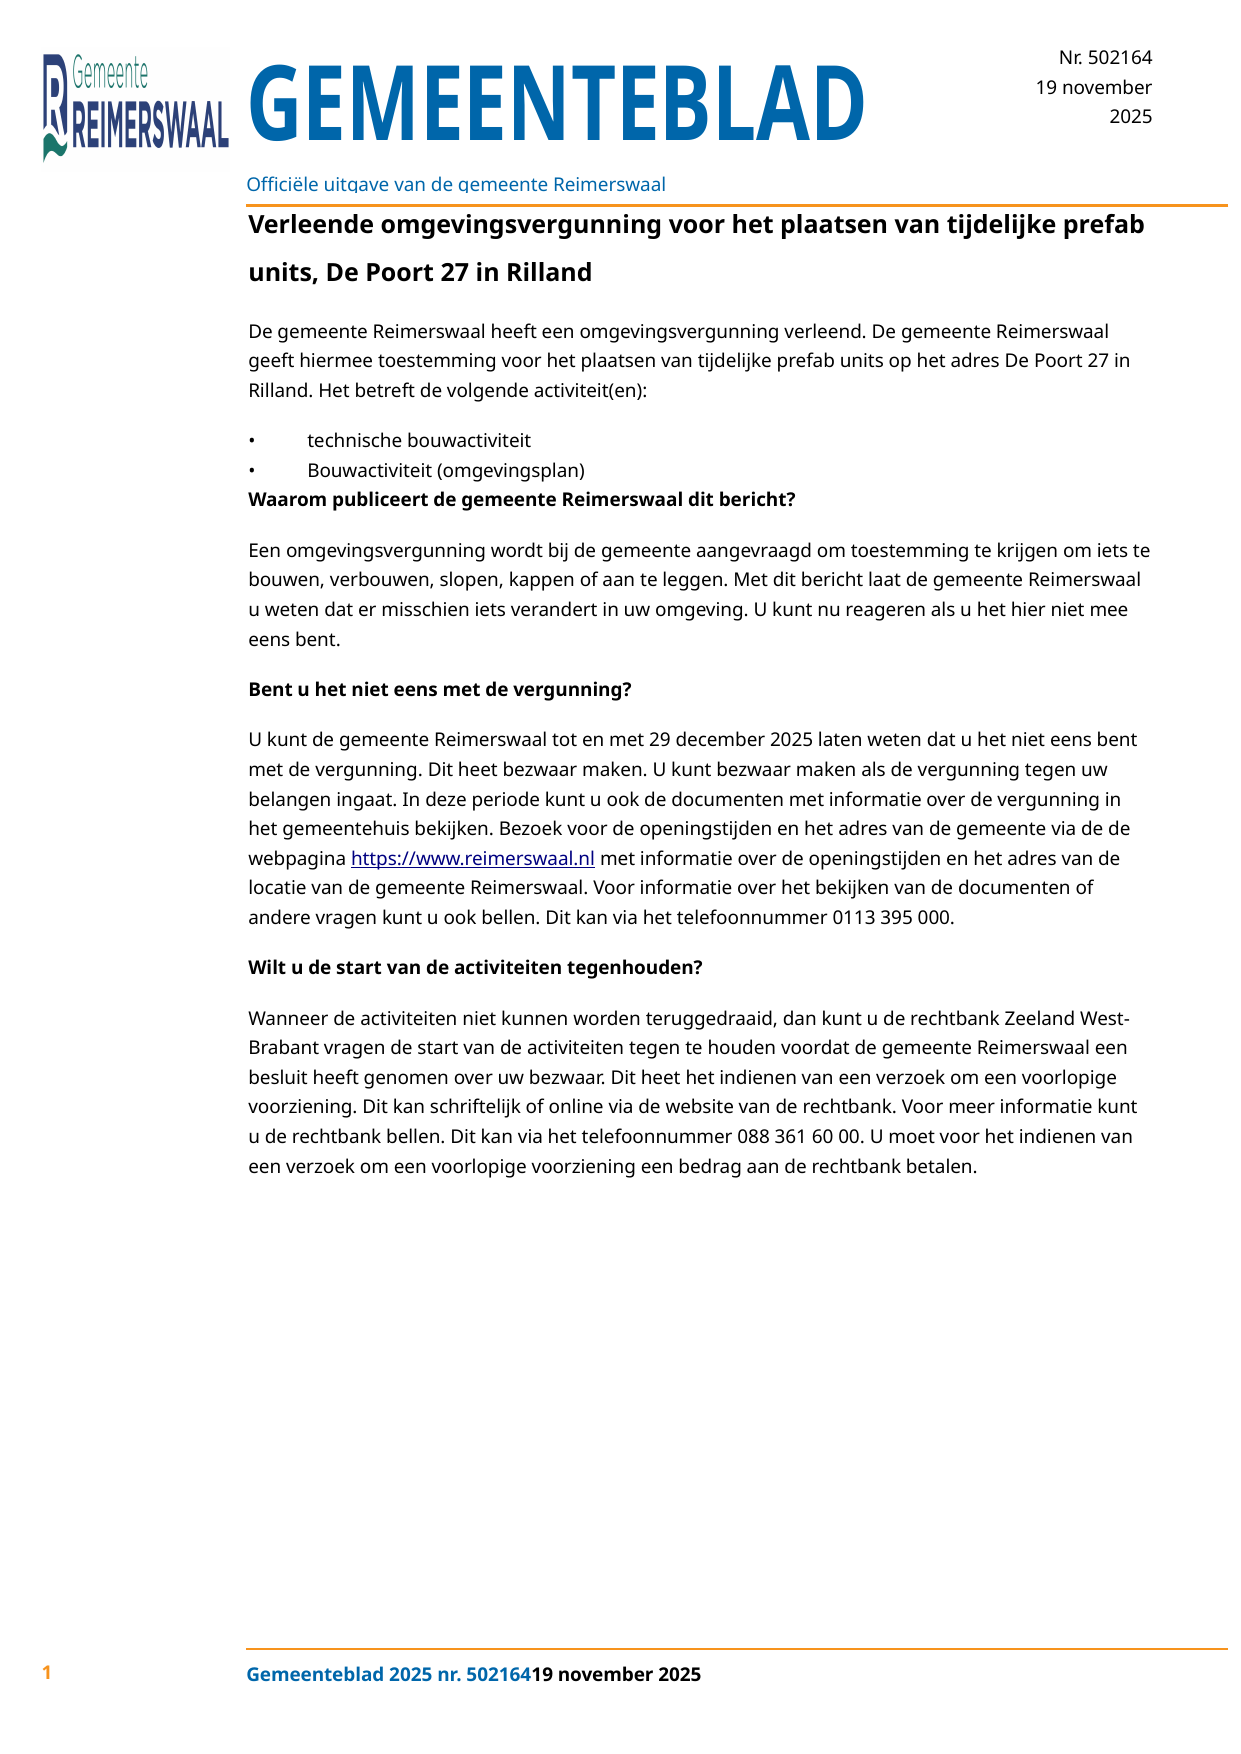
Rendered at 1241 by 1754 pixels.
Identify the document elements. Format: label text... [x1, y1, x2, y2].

text Bent u het niet eens met de vergunning? [248, 676, 1152, 702]
list technische bouwactiviteit [248, 427, 1152, 453]
text Een omgevingsvergunning wordt bij de gemeente aangevraagd om toestemming te krijgen om iets te bouwen, verbouwen, slopen, kappen of aan te leggen. Met dit bericht laat de gemeente Reimerswaal u weten dat er misschien iets verandert in uw omgeving. U kunt nu reageren als u het hier niet mee eens bent. [248, 537, 1152, 652]
text Wilt u de start van de activiteiten tegenhouden? [248, 954, 1152, 980]
picture [41, 47, 231, 172]
text Wanneer de activiteiten niet kunnen worden teruggedraaid, dan kunt u de rechtbank Zeeland West-Brabant vragen de start van de activiteiten tegen te houden voordat de gemeente Reimerswaal een besluit heeft genomen over uw bezwaar. Dit heet het indienen van een verzoek om een voorlopige voorziening. Dit kan schriftelijk of online via de website van de rechtbank. Voor meer informatie kunt u de rechtbank bellen. Dit kan via het telefoonnummer 088 361 60 00. U moet voor het indienen van een verzoek om een voorlopige voorziening een bedrag aan de rechtbank betalen. [248, 1005, 1152, 1179]
text U kunt de gemeente Reimerswaal tot en met 29 december 2025 laten weten dat u het niet eens bent met de vergunning. Dit heet bezwaar maken. U kunt bezwaar maken als de vergunning tegen uw belangen ingaat. In deze periode kunt u ook de documenten met informatie over de vergunning in het gemeentehuis bekijken. Bezoek voor de openingstijden en het adres van de gemeente via de de webpagina https://www.reimerswaal.nl met informatie over de openingstijden en het adres van de locatie van de gemeente Reimerswaal. Voor informatie over het bekijken van de documenten of andere vragen kunt u ook bellen. Dit kan via het telefoonnummer 0113 395 000. [248, 727, 1152, 930]
text Waarom publiceert de gemeente Reimerswaal dit bericht? [248, 487, 1152, 512]
text De gemeente Reimerswaal heeft een omgevingsvergunning verleend. De gemeente Reimerswaal geeft hiermee toestemming voor het plaatsen van tijdelijke prefab units op het adres De Poort 27 in Rilland. Het betreft de volgende activiteit(en): [248, 318, 1152, 403]
text Verleende omgevingsvergunning voor het plaatsen van tijdelijke prefab units, De Poort 27 in Rilland [248, 207, 1152, 288]
list Bouwactiviteit (omgevingsplan) [248, 457, 1152, 483]
